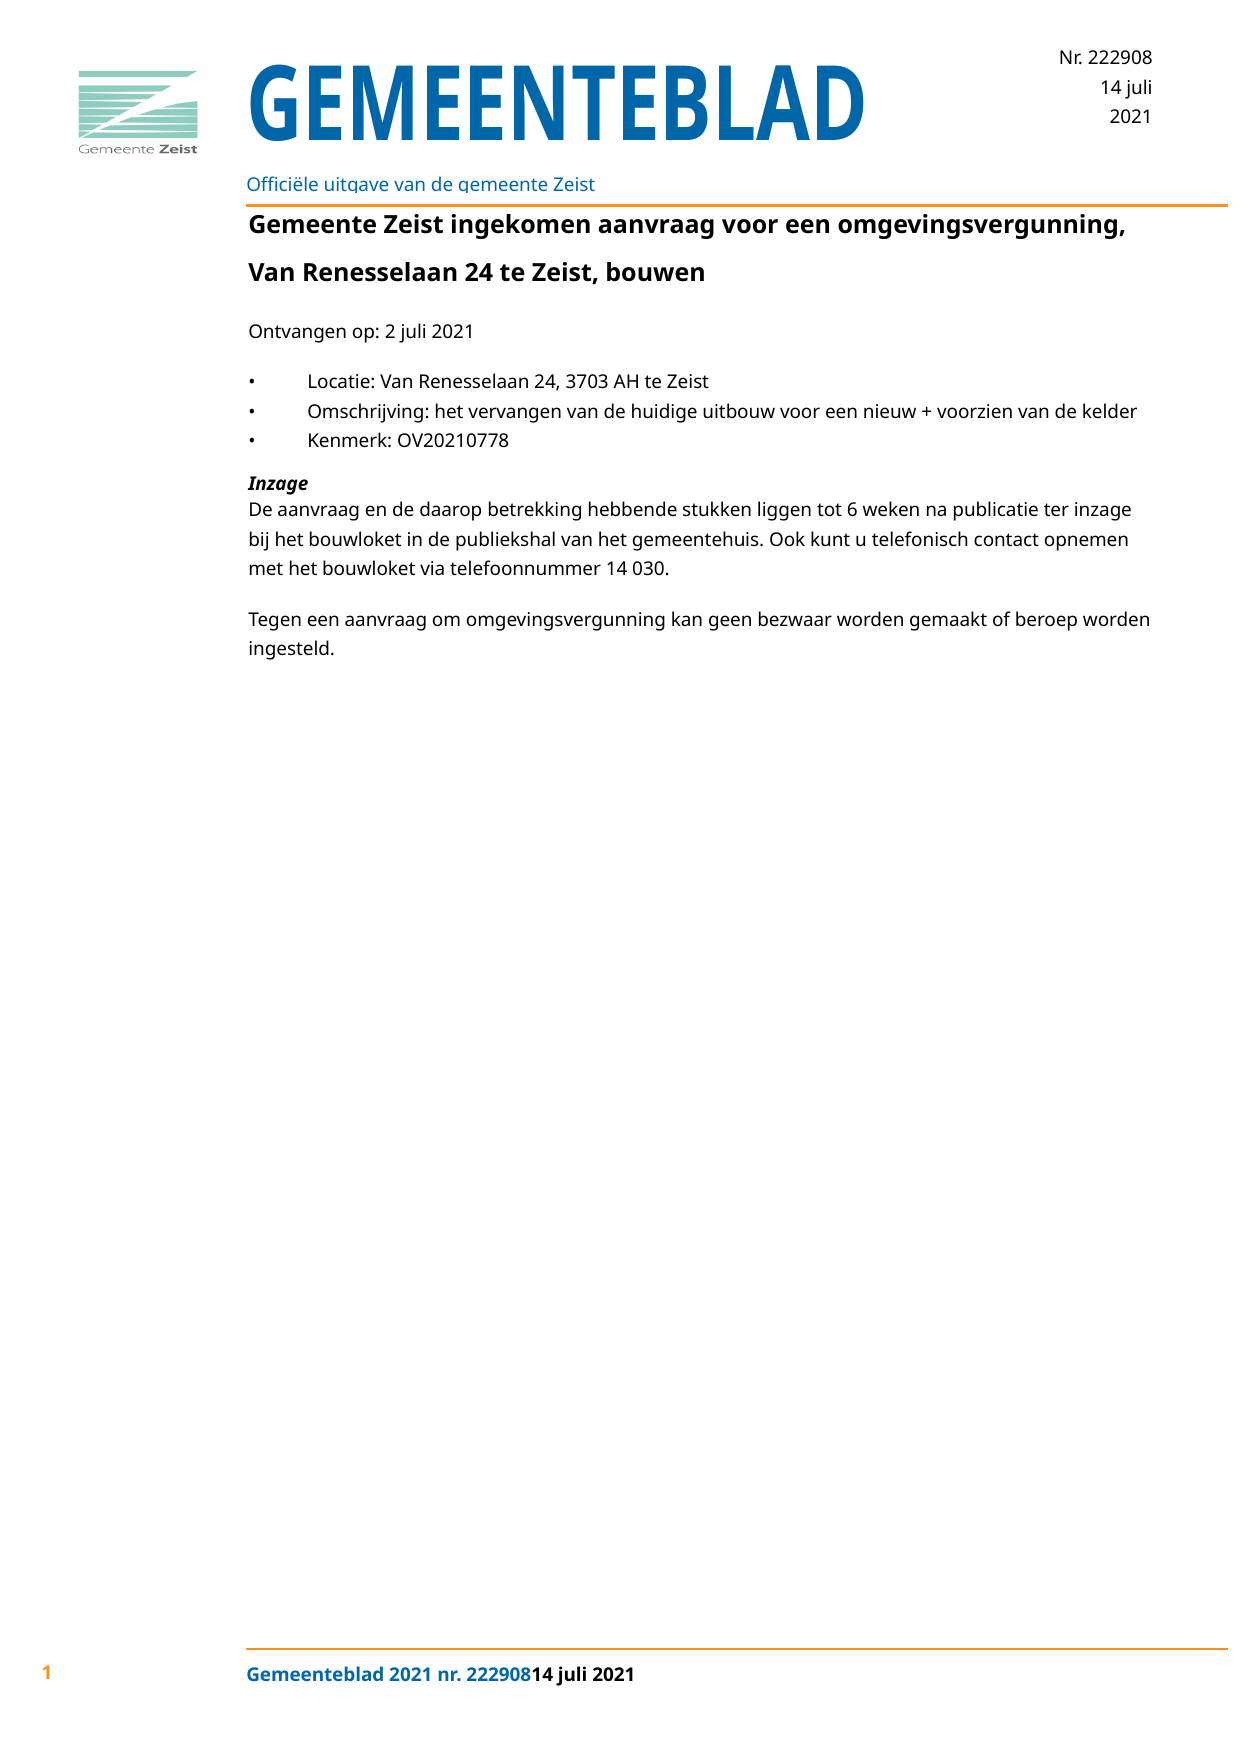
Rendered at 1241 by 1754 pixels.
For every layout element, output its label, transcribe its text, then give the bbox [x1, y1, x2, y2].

list Locatie: Van Renesselaan 24, 3703 AH te Zeist [248, 368, 1152, 394]
text Tegen een aanvraag om omgevingsvergunning kan geen bezwaar worden gemaakt of beroep worden ingesteld. [248, 606, 1152, 661]
list Kenmerk: OV20210778 [248, 427, 1152, 453]
text De aanvraag en de daarop betrekking hebbende stukken liggen tot 6 weken na publicatie ter inzage bij het bouwloket in de publiekshal van het gemeentehuis. Ook kunt u telefonisch contact opnemen met het bouwloket via telefoonnummer 14 030. [248, 496, 1152, 581]
list Omschrijving: het vervangen van de huidige uitbouw voor een nieuw + voorzien van de kelder [248, 398, 1152, 424]
text Gemeente Zeist ingekomen aanvraag voor een omgevingsvergunning, Van Renesselaan 24 te Zeist, bouwen [248, 207, 1152, 288]
text Ontvangen op: 2 juli 2021 [248, 318, 1152, 344]
picture [41, 47, 231, 172]
text Inzage [248, 471, 1152, 496]
